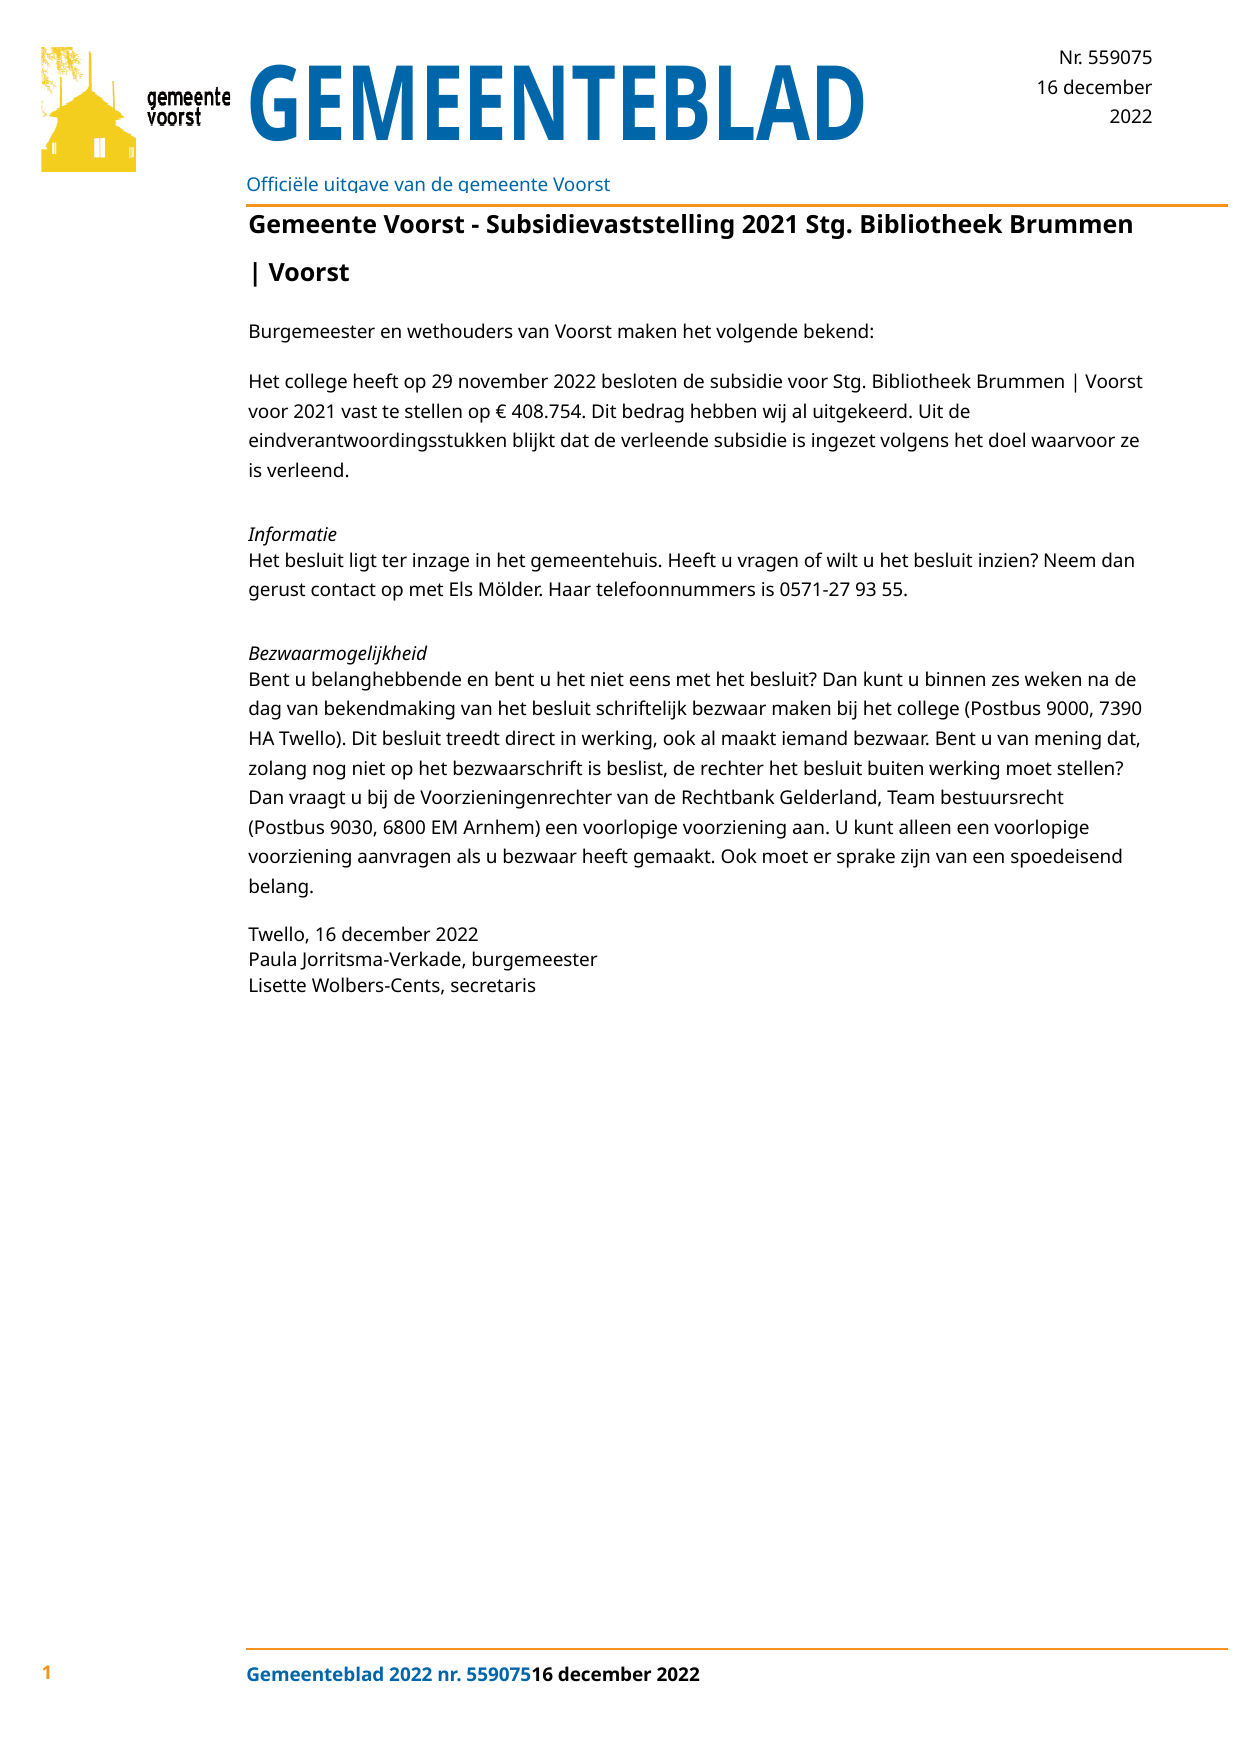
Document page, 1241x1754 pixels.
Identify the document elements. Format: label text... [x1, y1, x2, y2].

picture [41, 47, 231, 172]
text Het besluit ligt ter inzage in het gemeentehuis. Heeft u vragen of wilt u het besluit inzien? Neem dan gerust contact op met Els Mölder. Haar telefoonnummers is 0571-27 93 55. [248, 547, 1152, 602]
text Het college heeft op 29 november 2022 besloten de subsidie voor Stg. Bibliotheek Brummen | Voorst voor 2021 vast te stellen op € 408.754. Dit bedrag hebben wij al uitgekeerd. Uit de eindverantwoordingsstukken blijkt dat de verleende subsidie is ingezet volgens het doel waarvoor ze is verleend. [248, 368, 1152, 483]
text Twello, 16 december 2022 [248, 921, 1152, 947]
text Bent u belanghebbende en bent u het niet eens met het besluit? Dan kunt u binnen zes weken na de dag van bekendmaking van het besluit schriftelijk bezwaar maken bij het college (Postbus 9000, 7390 HA Twello). Dit besluit treedt direct in werking, ook al maakt iemand bezwaar. Bent u van mening dat, zolang nog niet op het bezwaarschrift is beslist, de rechter het besluit buiten werking moet stellen? Dan vraagt u bij de Voorzieningenrechter van de Rechtbank Gelderland, Team bestuursrecht (Postbus 9030, 6800 EM Arnhem) een voorlopige voorziening aan. U kunt alleen een voorlopige voorziening aanvragen als u bezwaar heeft gemaakt. Ook moet er sprake zijn van een spoedeisend belang. [248, 666, 1152, 899]
text Paula Jorritsma-Verkade, burgemeester [248, 947, 1152, 972]
text Bezwaarmogelijkheid [248, 640, 1152, 666]
text Informatie [248, 521, 1152, 547]
text Gemeente Voorst - Subsidievaststelling 2021 Stg. Bibliotheek Brummen | Voorst [248, 207, 1152, 288]
text Lisette Wolbers-Cents, secretaris [248, 972, 1152, 998]
text Burgemeester en wethouders van Voorst maken het volgende bekend: [248, 318, 1152, 344]
